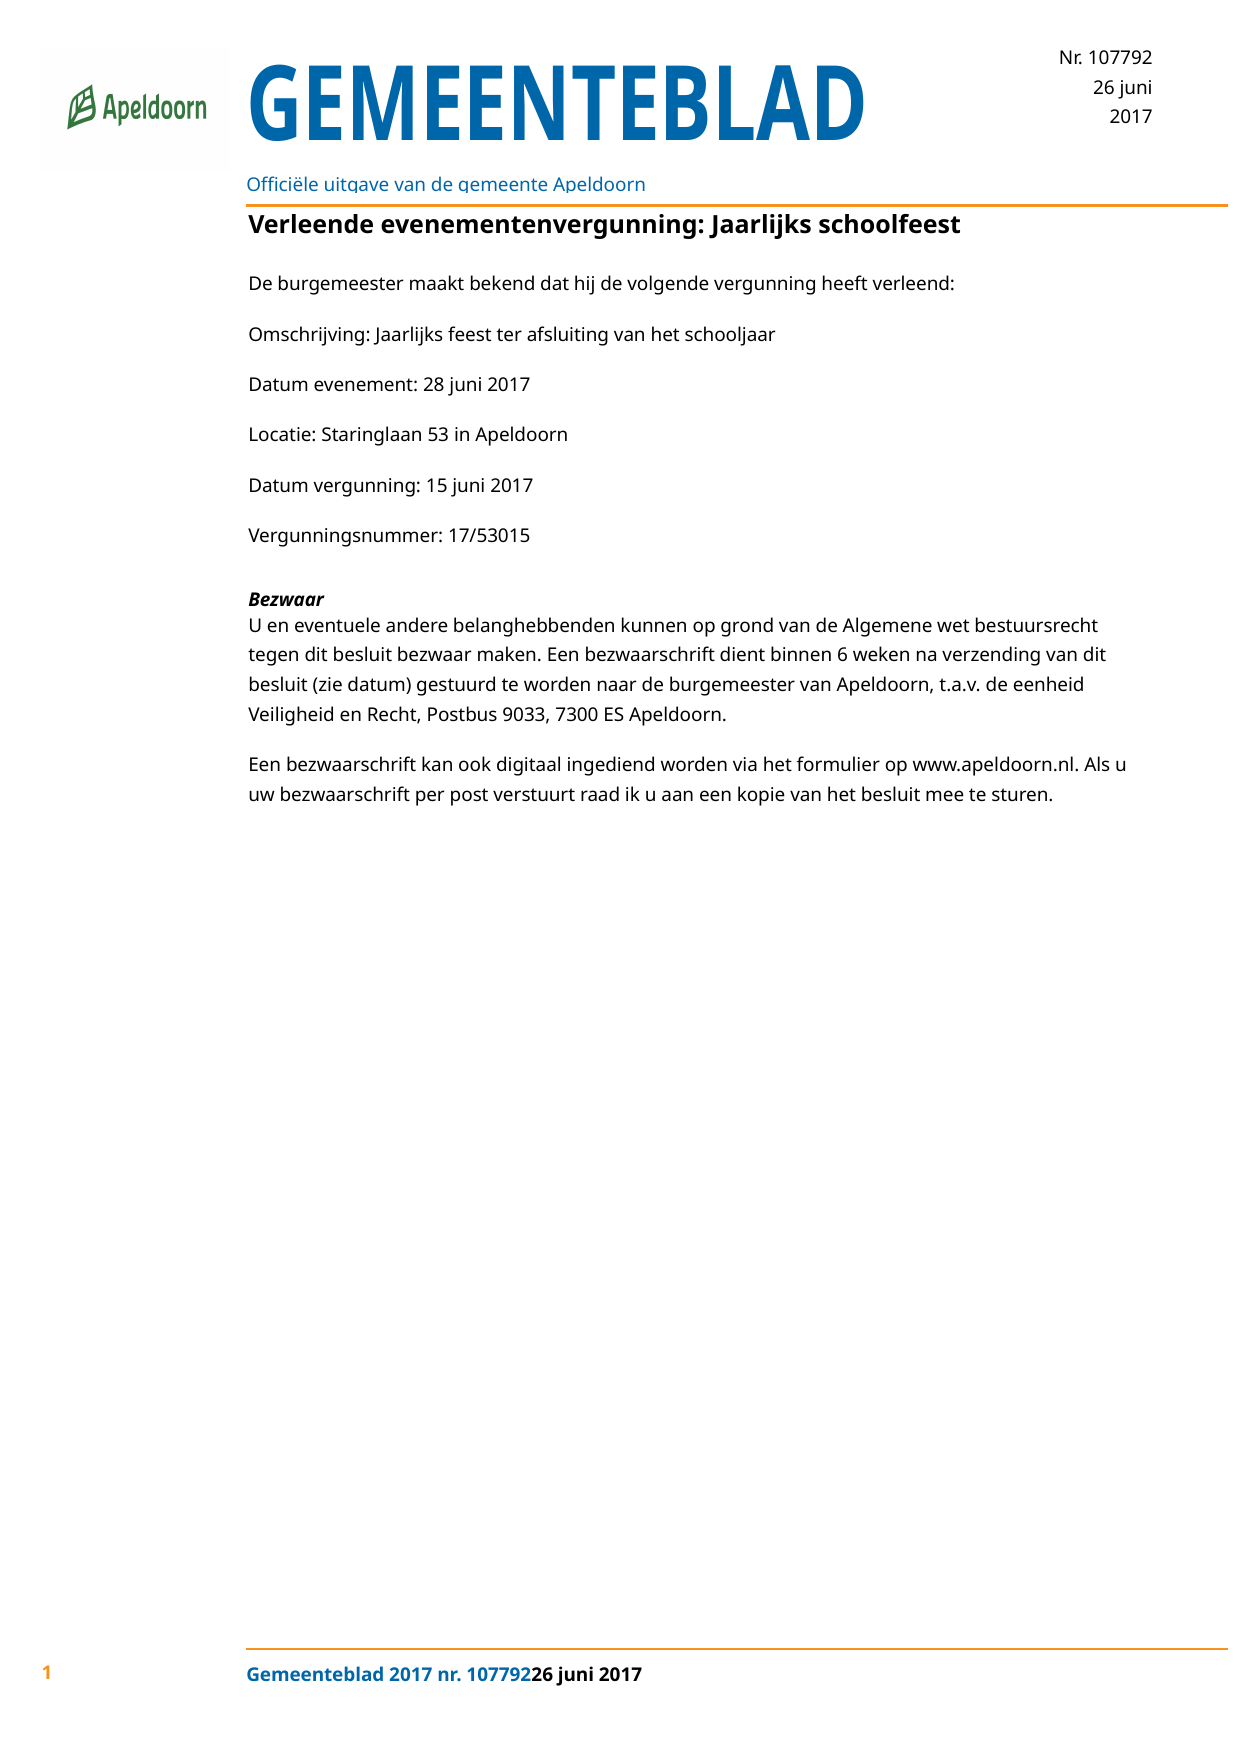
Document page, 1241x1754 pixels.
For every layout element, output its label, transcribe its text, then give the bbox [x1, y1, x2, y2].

text Bezwaar [248, 586, 1152, 612]
text Verleende evenementenvergunning: Jaarlijks schoolfeest [248, 207, 1152, 241]
text Datum vergunning: 15 juni 2017 [248, 472, 1152, 498]
text Vergunningsnummer: 17/53015 [248, 522, 1152, 548]
text De burgemeester maakt bekend dat hij de volgende vergunning heeft verleend: [248, 270, 1152, 296]
text Omschrijving: Jaarlijks feest ter afsluiting van het schooljaar [248, 321, 1152, 346]
text Datum evenement: 28 juni 2017 [248, 371, 1152, 397]
picture [41, 47, 231, 172]
text Locatie: Staringlaan 53 in Apeldoorn [248, 422, 1152, 447]
text U en eventuele andere belanghebbenden kunnen op grond van de Algemene wet bestuursrecht tegen dit besluit bezwaar maken. Een bezwaarschrift dient binnen 6 weken na verzending van dit besluit (zie datum) gestuurd te worden naar de burgemeester van Apeldoorn, t.a.v. de eenheid Veiligheid en Recht, Postbus 9033, 7300 ES Apeldoorn. [248, 612, 1152, 727]
text Een bezwaarschrift kan ook digitaal ingediend worden via het formulier op www.apeldoorn.nl. Als u uw bezwaarschrift per post verstuurt raad ik u aan een kopie van het besluit mee te sturen. [248, 751, 1152, 807]
